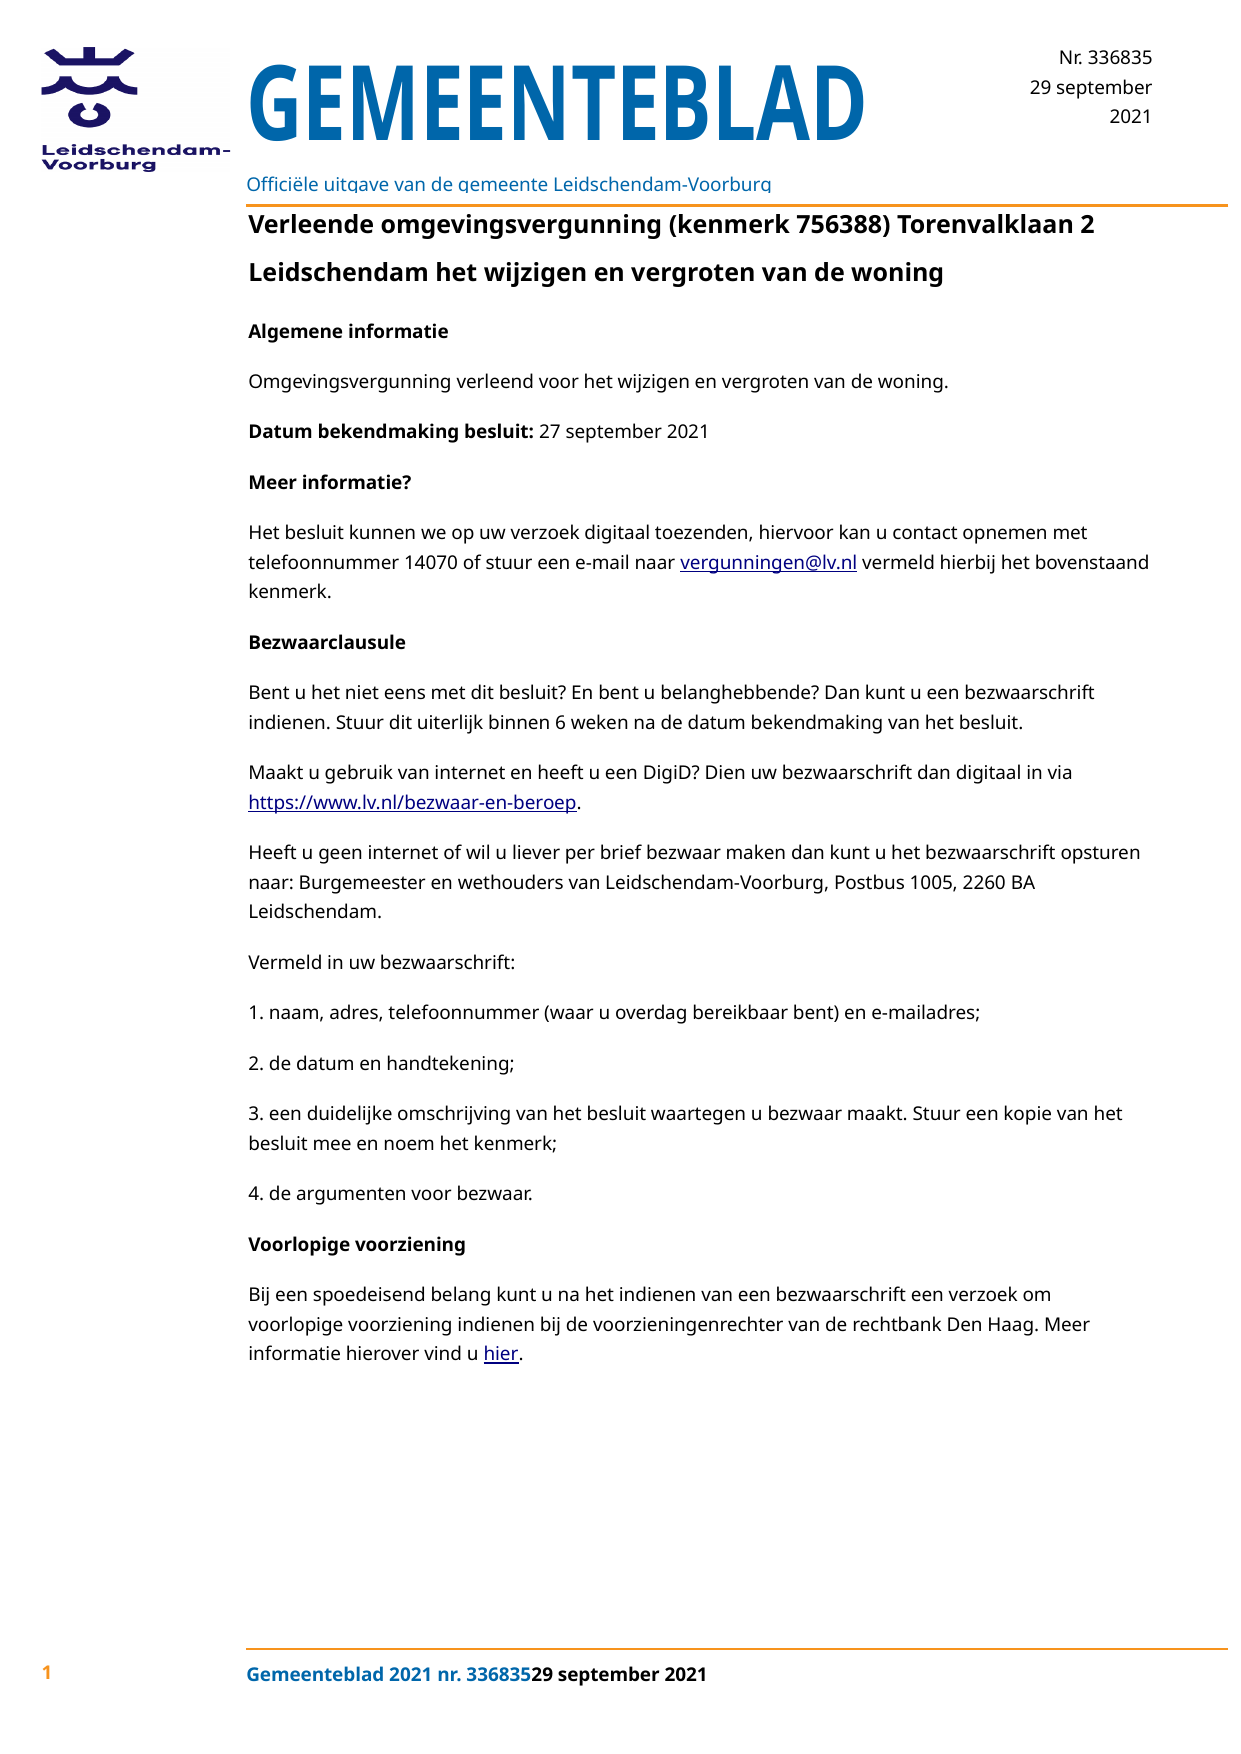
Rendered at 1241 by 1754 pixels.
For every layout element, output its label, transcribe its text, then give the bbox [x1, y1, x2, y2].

text 2. de datum en handtekening; [248, 1050, 1152, 1076]
picture [41, 47, 231, 172]
text 1. naam, adres, telefoonnummer (waar u overdag bereikbaar bent) en e-mailadres; [248, 999, 1152, 1025]
text Voorlopige voorziening [248, 1231, 1152, 1257]
text Heeft u geen internet of wil u liever per brief bezwaar maken dan kunt u het bezwaarschrift opsturen naar: Burgemeester en wethouders van Leidschendam-Voorburg, Postbus 1005, 2260 BA Leidschendam. [248, 839, 1152, 924]
text Verleende omgevingsvergunning (kenmerk 756388) Torenvalklaan 2 Leidschendam het wijzigen en vergroten van de woning [248, 207, 1152, 288]
text Omgevingsvergunning verleend voor het wijzigen en vergroten van de woning. [248, 368, 1152, 394]
text Datum bekendmaking besluit: 27 september 2021 [248, 419, 1152, 444]
text Maakt u gebruik van internet en heeft u een DigiD? Dien uw bezwaarschrift dan digitaal in via https://www.lv.nl/bezwaar-en-beroep. [248, 759, 1152, 815]
text Bezwaarclausule [248, 629, 1152, 655]
text 3. een duidelijke omschrijving van het besluit waartegen u bezwaar maakt. Stuur een kopie van het besluit mee en noem het kenmerk; [248, 1100, 1152, 1156]
text Vermeld in uw bezwaarschrift: [248, 949, 1152, 975]
text Meer informatie? [248, 469, 1152, 495]
text Bij een spoedeisend belang kunt u na het indienen van een bezwaarschrift een verzoek om voorlopige voorziening indienen bij de voorzieningenrechter van de rechtbank Den Haag. Meer informatie hierover vind u hier. [248, 1281, 1152, 1366]
text Het besluit kunnen we op uw verzoek digitaal toezenden, hiervoor kan u contact opnemen met telefoonnummer 14070 of stuur een e-mail naar vergunningen@lv.nl vermeld hierbij het bovenstaand kenmerk. [248, 519, 1152, 604]
text Bent u het niet eens met dit besluit? En bent u belanghebbende? Dan kunt u een bezwaarschrift indienen. Stuur dit uiterlijk binnen 6 weken na de datum bekendmaking van het besluit. [248, 679, 1152, 735]
text Algemene informatie [248, 318, 1152, 344]
text 4. de argumenten voor bezwaar. [248, 1180, 1152, 1206]
